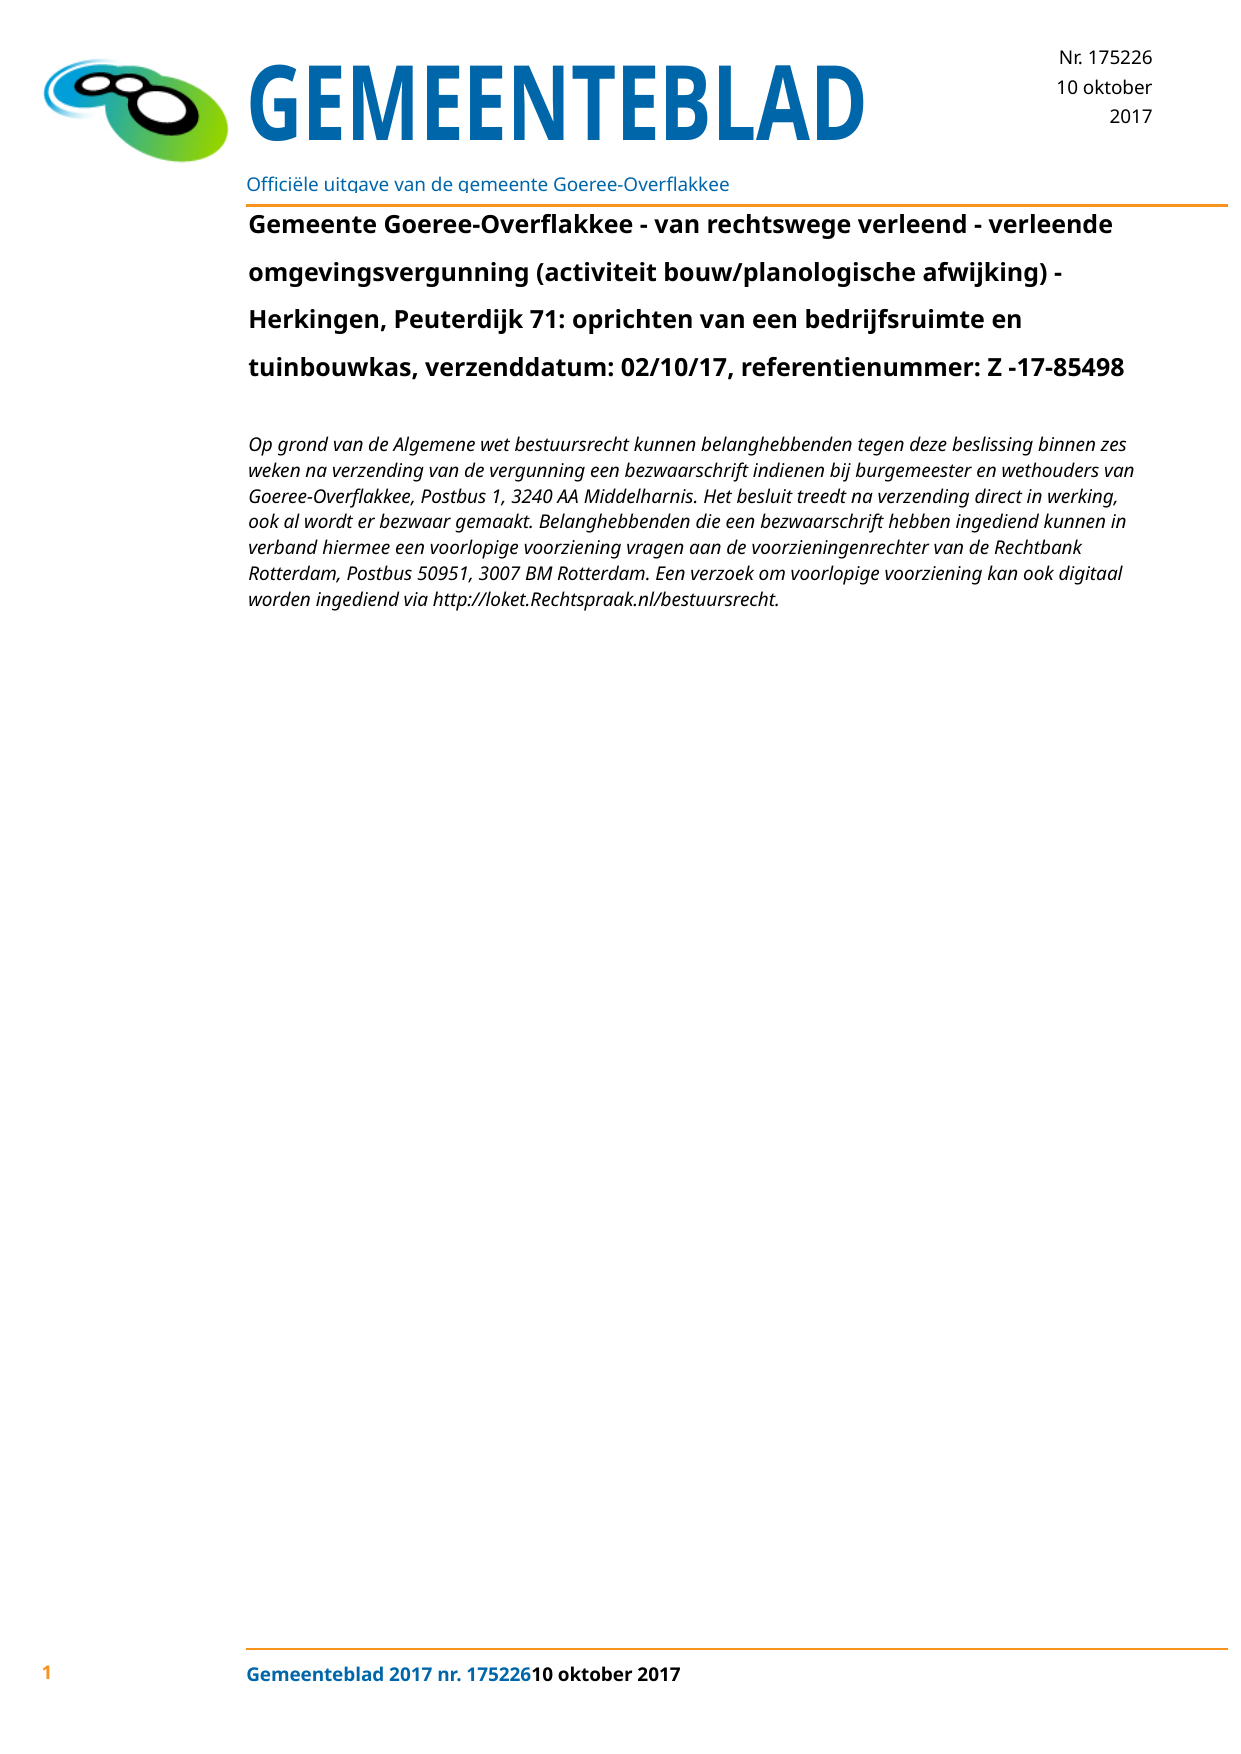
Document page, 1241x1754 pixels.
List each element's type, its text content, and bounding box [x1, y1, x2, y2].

picture [41, 47, 231, 172]
text Op grond van de Algemene wet bestuursrecht kunnen belanghebbenden tegen deze beslissing binnen zes weken na verzending van de vergunning een bezwaarschrift indienen bij burgemeester en wethouders van Goeree-Overflakkee, Postbus 1, 3240 AA Middelharnis. Het besluit treedt na verzending direct in werking, ook al wordt er bezwaar gemaakt. Belanghebbenden die een bezwaarschrift hebben ingediend kunnen in verband hiermee een voorlopige voorziening vragen aan de voorzieningenrechter van de Rechtbank Rotterdam, Postbus 50951, 3007 BM Rotterdam. Een verzoek om voorlopige voorziening kan ook digitaal worden ingediend via http://loket.Rechtspraak.nl/bestuursrecht. [248, 431, 1152, 611]
text Gemeente Goeree-Overflakkee - van rechtswege verleend - verleende omgevingsvergunning (activiteit bouw/planologische afwijking) - Herkingen, Peuterdijk 71: oprichten van een bedrijfsruimte en tuinbouwkas, verzenddatum: 02/10/17, referentienummer: Z -17-85498 [248, 207, 1152, 384]
